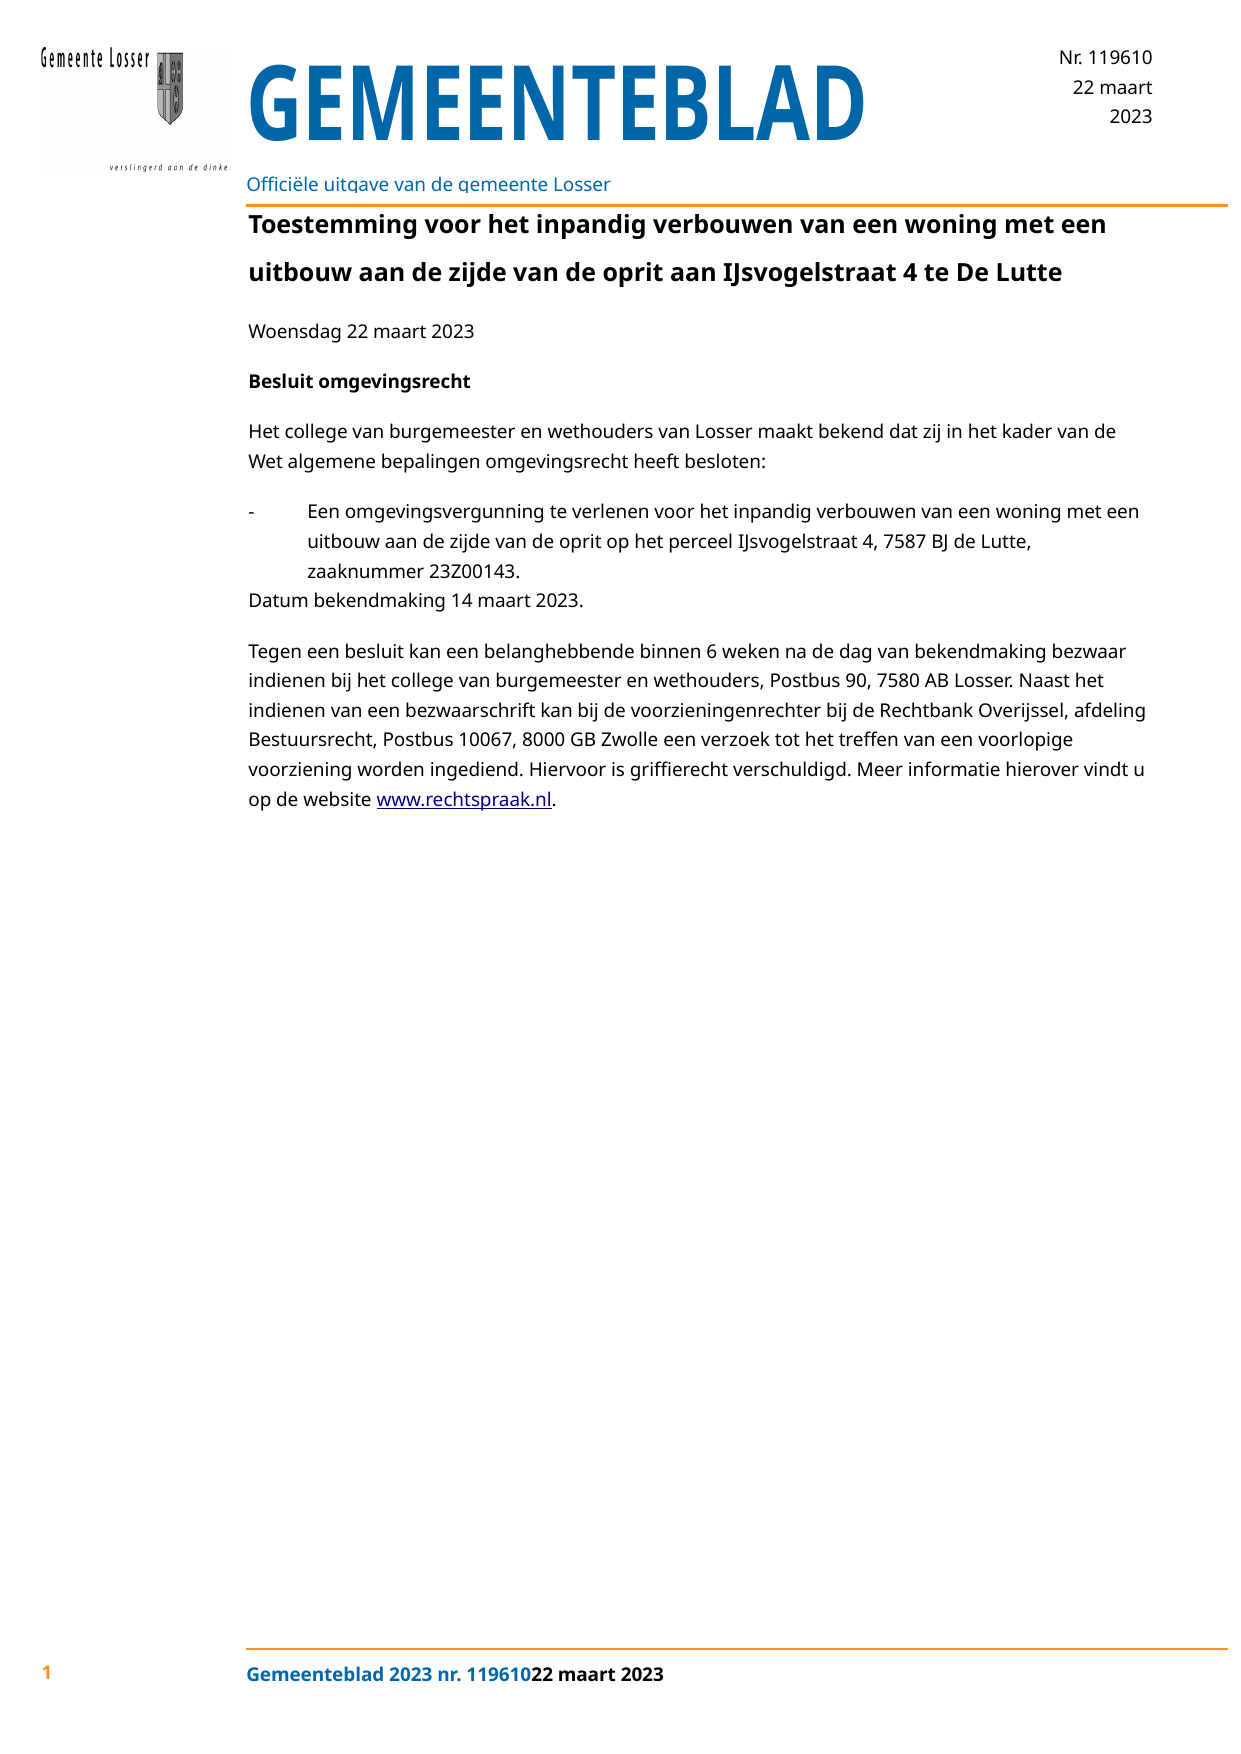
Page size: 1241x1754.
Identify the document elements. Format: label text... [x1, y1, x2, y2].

text Woensdag 22 maart 2023 [248, 318, 1152, 344]
picture [41, 47, 231, 172]
text Het college van burgemeester en wethouders van Losser maakt bekend dat zij in het kader van de Wet algemene bepalingen omgevingsrecht heeft besloten: [248, 419, 1152, 474]
text Datum bekendmaking 14 maart 2023. [248, 587, 1152, 613]
list Een omgevingsvergunning te verlenen voor het inpandig verbouwen van een woning met een uitbouw aan de zijde van de oprit op het perceel IJsvogelstraat 4, 7587 BJ de Lutte, zaaknummer 23Z00143. [248, 499, 1152, 584]
text Tegen een besluit kan een belanghebbende binnen 6 weken na de dag van bekendmaking bezwaar indienen bij het college van burgemeester en wethouders, Postbus 90, 7580 AB Losser. Naast het indienen van een bezwaarschrift kan bij de voorzieningenrechter bij de Rechtbank Overijssel, afdeling Bestuursrecht, Postbus 10067, 8000 GB Zwolle een verzoek tot het treffen van een voorlopige voorziening worden ingediend. Hiervoor is griffierecht verschuldigd. Meer informatie hierover vindt u op de website www.rechtspraak.nl. [248, 638, 1152, 812]
text Toestemming voor het inpandig verbouwen van een woning met een uitbouw aan de zijde van de oprit aan IJsvogelstraat 4 te De Lutte [248, 207, 1152, 288]
text Besluit omgevingsrecht [248, 368, 1152, 394]
